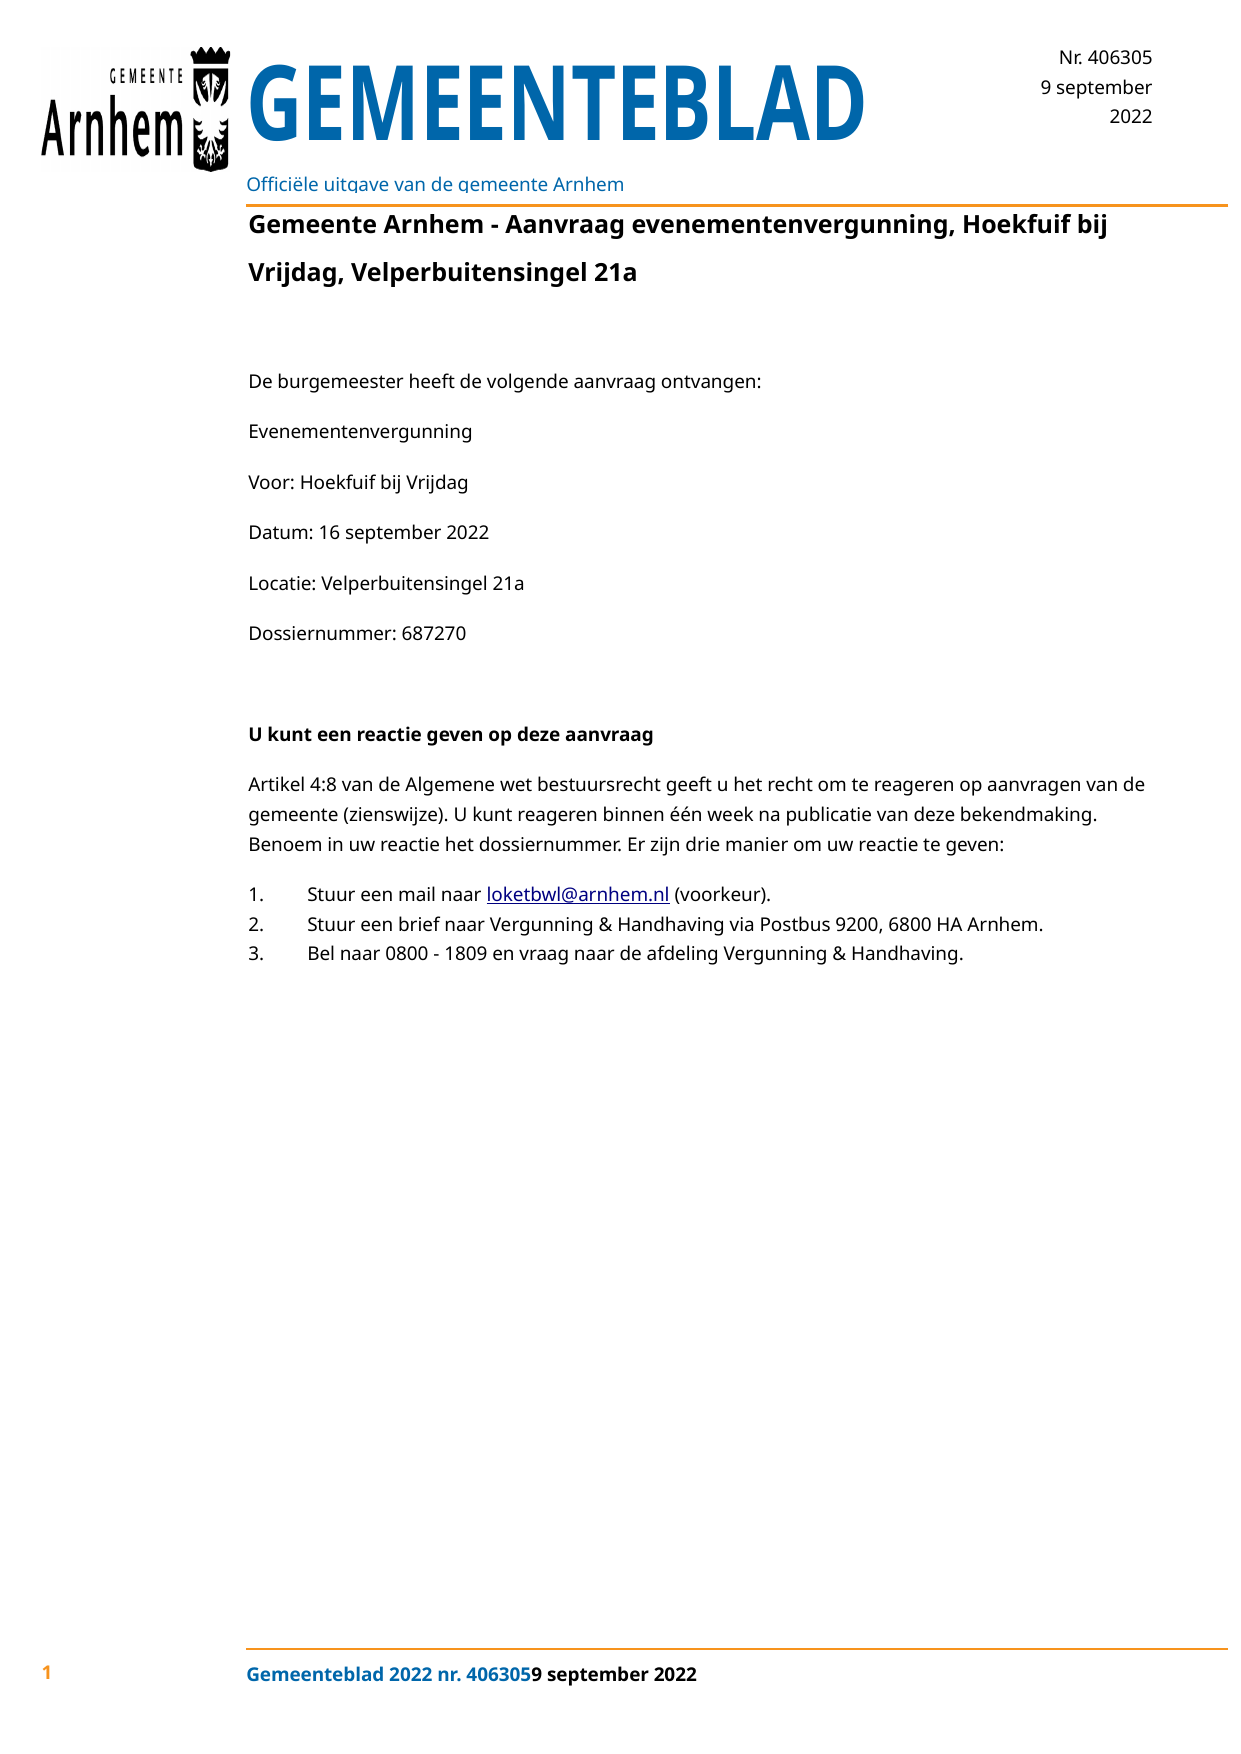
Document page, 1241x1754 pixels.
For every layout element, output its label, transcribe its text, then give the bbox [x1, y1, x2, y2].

text Datum: 16 september 2022 [248, 519, 1152, 545]
text Evenementenvergunning [248, 419, 1152, 444]
text Artikel 4:8 van de Algemene wet bestuursrecht geeft u het recht om te reageren op aanvragen van de gemeente (zienswijze). U kunt reageren binnen één week na publicatie van deze bekendmaking. Benoem in uw reactie het dossiernummer. Er zijn drie manier om uw reactie te geven: [248, 772, 1152, 857]
picture [41, 47, 231, 172]
text Gemeente Arnhem - Aanvraag evenementenvergunning, Hoekfuif bij Vrijdag, Velperbuitensingel 21a [248, 207, 1152, 288]
text Dossiernummer: 687270 [248, 620, 1152, 646]
text U kunt een reactie geven op deze aanvraag [248, 721, 1152, 747]
list Stuur een brief naar Vergunning & Handhaving via Postbus 9200, 6800 HA Arnhem. [248, 911, 1152, 937]
list Bel naar 0800 - 1809 en vraag naar de afdeling Vergunning & Handhaving. [248, 940, 1152, 966]
text Voor: Hoekfuif bij Vrijdag [248, 469, 1152, 495]
text Locatie: Velperbuitensingel 21a [248, 570, 1152, 596]
text De burgemeester heeft de volgende aanvraag ontvangen: [248, 368, 1152, 394]
list Stuur een mail naar loketbwl@arnhem.nl (voorkeur). [248, 881, 1152, 907]
